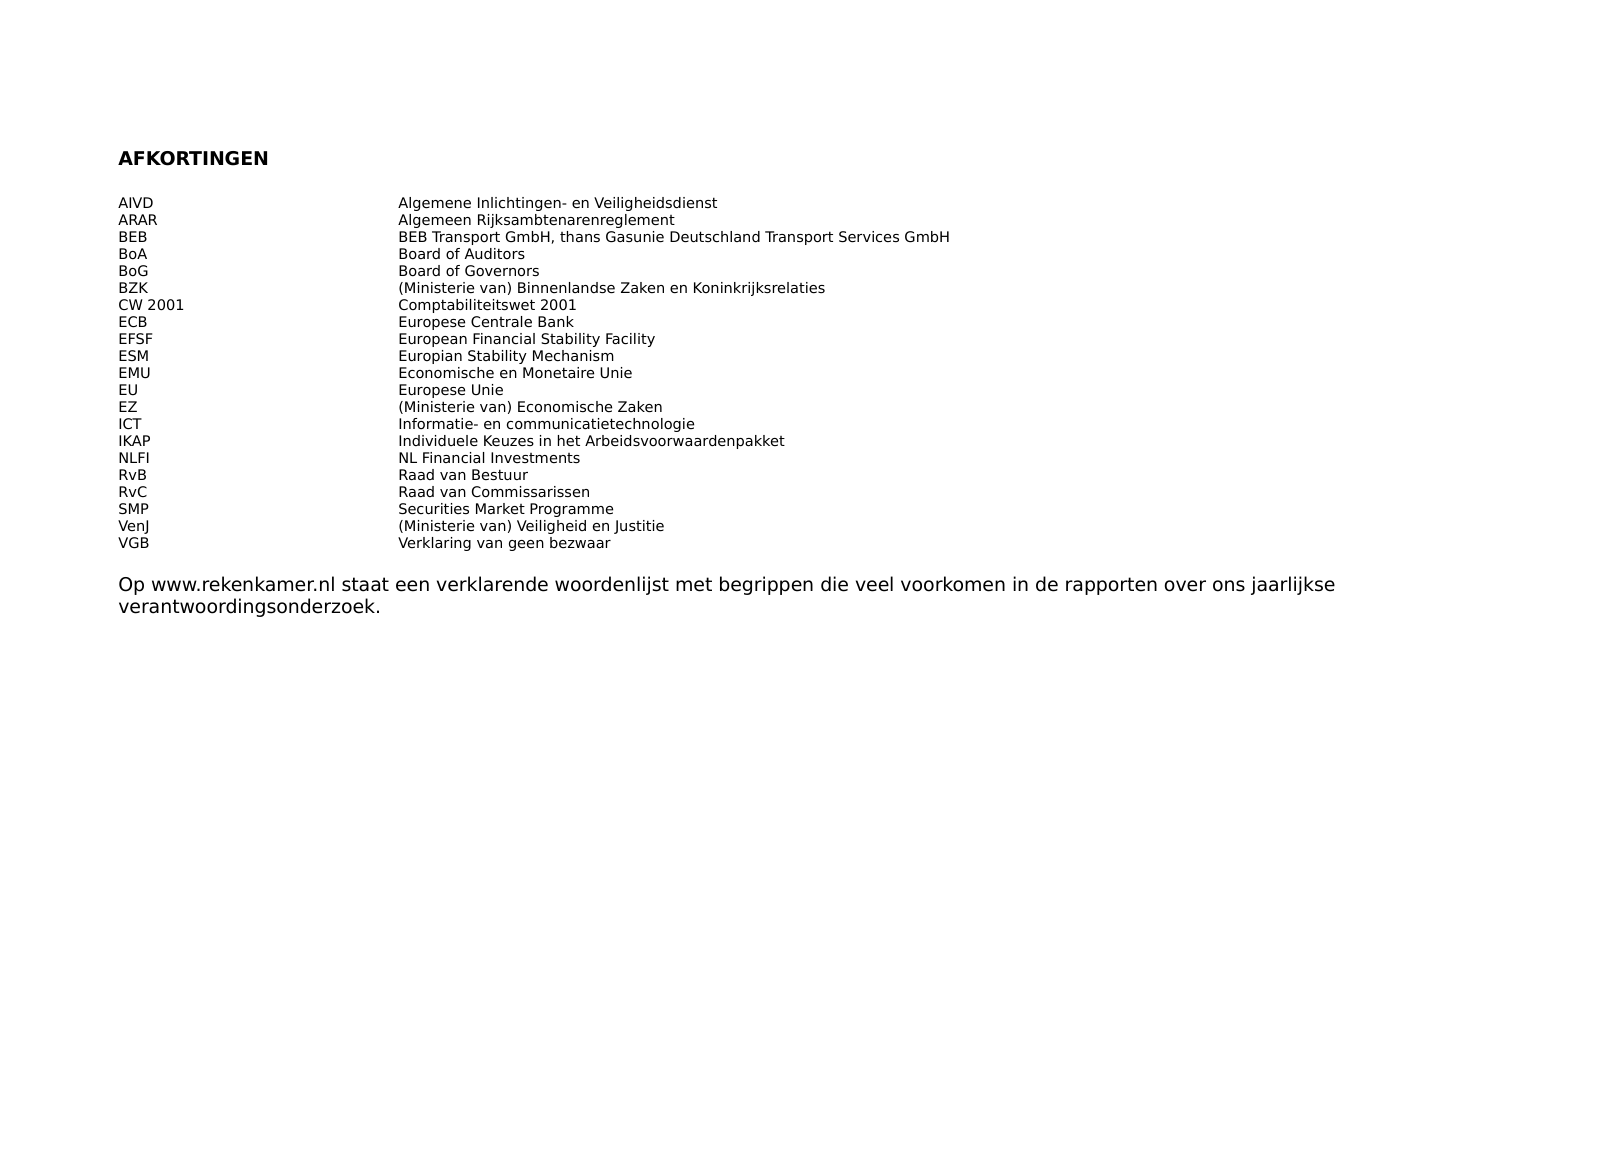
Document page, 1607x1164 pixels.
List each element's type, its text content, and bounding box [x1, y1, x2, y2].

table_cell EU [118, 382, 392, 399]
table_cell ARAR [118, 212, 392, 229]
table_header Algemene Inlichtingen- en Veiligheidsdienst [392, 195, 1488, 212]
table_cell RvB [118, 467, 392, 484]
table_cell BZK [118, 280, 392, 297]
table_cell BEB [118, 229, 392, 246]
table_cell EFSF [118, 331, 392, 348]
table_cell CW 2001 [118, 297, 392, 314]
table_cell ECB [118, 314, 392, 331]
table_cell ESM [118, 348, 392, 365]
table_cell Board of Governors [392, 263, 1488, 280]
table_cell IKAP [118, 433, 392, 450]
table_cell BoG [118, 263, 392, 280]
table_cell SMP [118, 501, 392, 518]
table_cell EZ [118, 399, 392, 416]
table_cell Economische en Monetaire Unie [392, 365, 1488, 382]
table_cell Europese Unie [392, 382, 1488, 399]
table_cell VenJ [118, 518, 392, 535]
table_cell BEB Transport GmbH, thans Gasunie Deutschland Transport Services GmbH [392, 229, 1488, 246]
table_cell European Financial Stability Facility [392, 331, 1488, 348]
table_cell Informatie- en communicatietechnologie [392, 416, 1488, 433]
table_cell Algemeen Rijksambtenarenreglement [392, 212, 1488, 229]
table_cell Europese Centrale Bank [392, 314, 1488, 331]
table_cell RvC [118, 484, 392, 501]
table_cell Comptabiliteitswet 2001 [392, 297, 1488, 314]
subtitle AFKORTINGEN [118, 148, 1488, 170]
table_cell (Ministerie van) Binnenlandse Zaken en Koninkrijksrelaties [392, 280, 1488, 297]
table_cell EMU [118, 365, 392, 382]
table_cell NLFI [118, 450, 392, 467]
table_cell (Ministerie van) Economische Zaken [392, 399, 1488, 416]
table_cell NL Financial Investments [392, 450, 1488, 467]
table_cell Board of Auditors [392, 246, 1488, 263]
table_cell BoA [118, 246, 392, 263]
table_cell Raad van Commissarissen [392, 484, 1488, 501]
text Op www.rekenkamer.nl staat een verklarende woordenlijst met begrippen die veel voorkomen in de rapporten over ons jaarlijkse verantwoordingsonderzoek. [118, 574, 1488, 618]
table_cell VGB [118, 535, 392, 552]
table_cell Individuele Keuzes in het Arbeidsvoorwaardenpakket [392, 433, 1488, 450]
table_cell Securities Market Programme [392, 501, 1488, 518]
table_header AIVD [118, 195, 392, 212]
table_cell Europian Stability Mechanism [392, 348, 1488, 365]
table_cell Verklaring van geen bezwaar [392, 535, 1488, 552]
table_cell Raad van Bestuur [392, 467, 1488, 484]
table_cell ICT [118, 416, 392, 433]
table_cell (Ministerie van) Veiligheid en Justitie [392, 518, 1488, 535]
